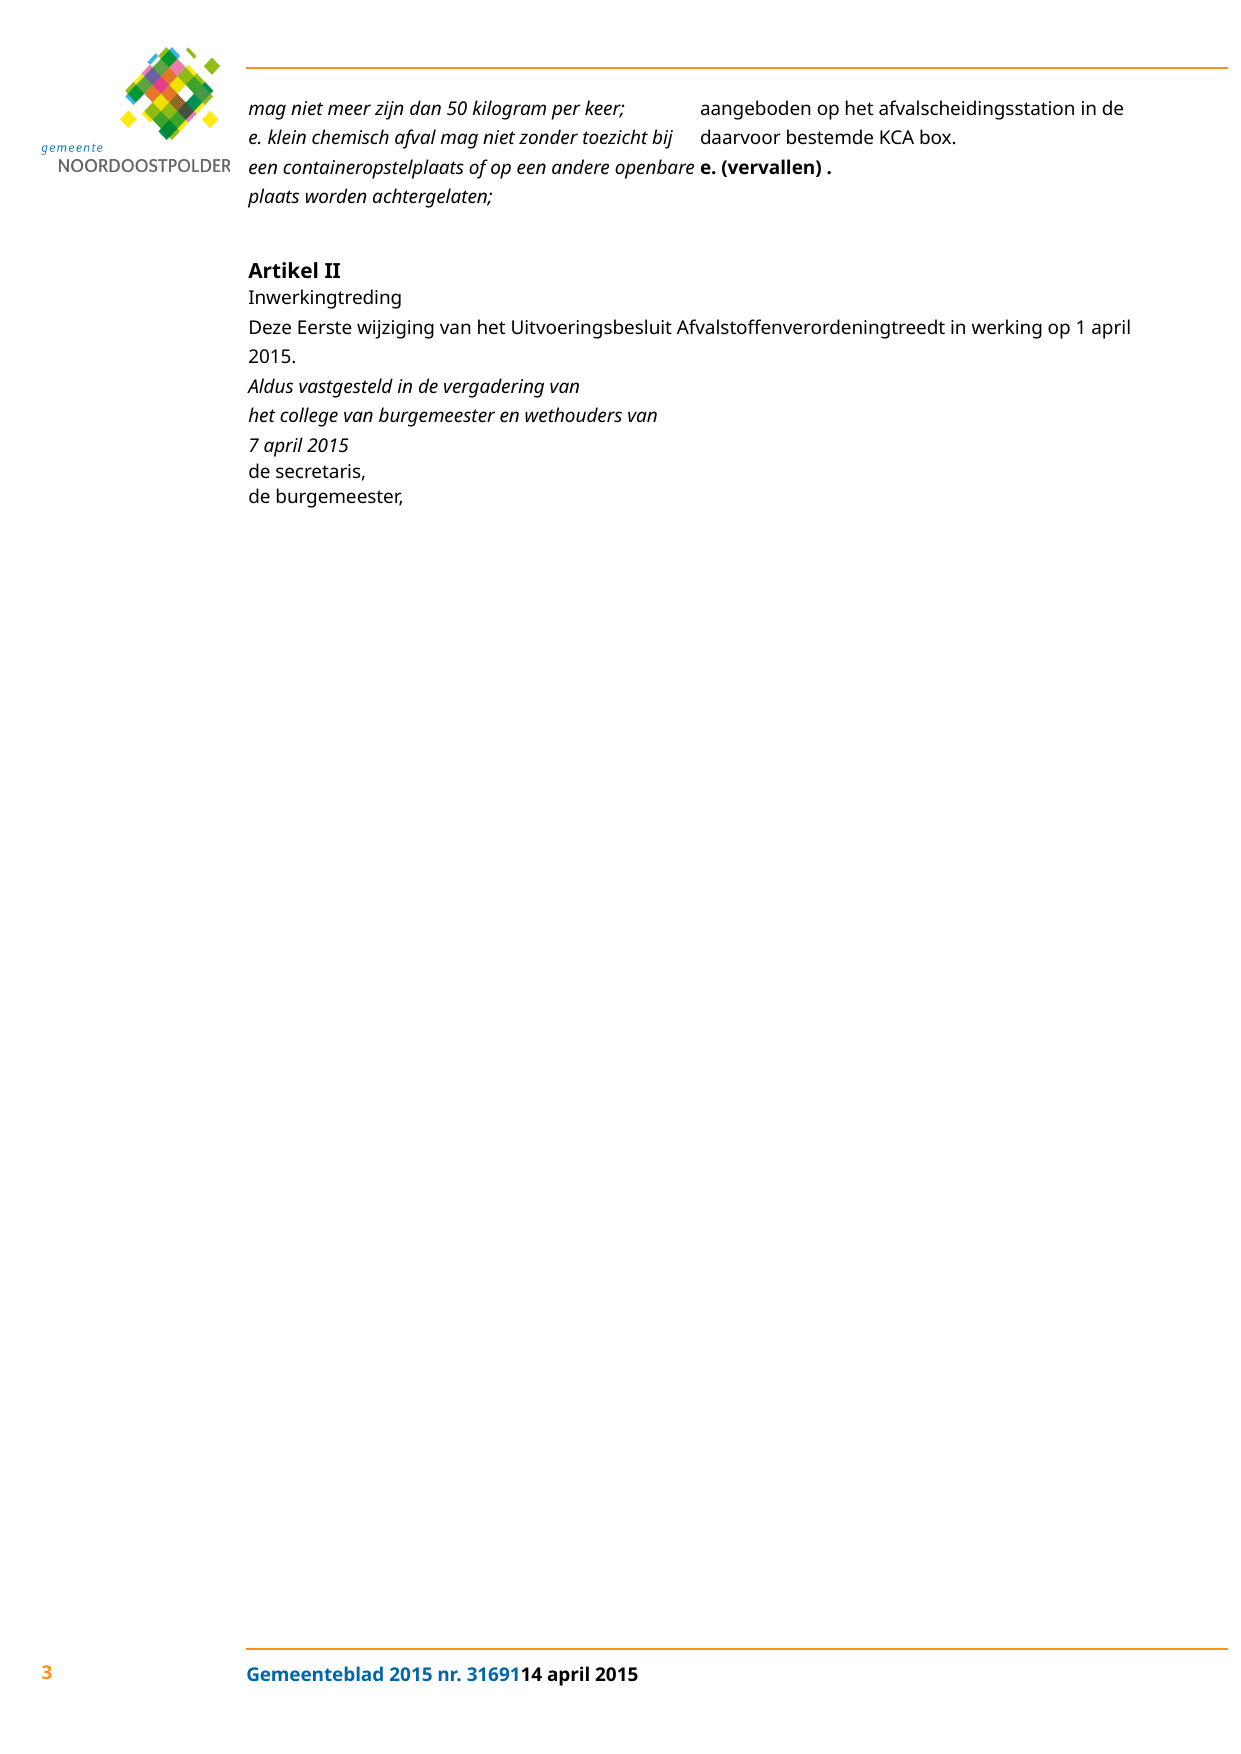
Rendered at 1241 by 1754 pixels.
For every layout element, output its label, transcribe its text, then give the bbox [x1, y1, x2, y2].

text Artikel II [248, 256, 1152, 284]
text Deze Eerste wijziging van het Uitvoeringsbesluit Afvalstoffenverordeningtreedt in werking op 1 april 2015. [248, 314, 1152, 369]
table_cell mag niet meer zijn dan 50 kilogram per keer; e. klein chemisch afval mag niet zonder toezicht bij een containeropstelplaats of op een andere openbare plaats worden achtergelaten; [248, 95, 700, 209]
text Inwerkingtreding [248, 284, 1152, 310]
text de secretaris, [248, 458, 1152, 484]
text de burgemeester, [248, 484, 1152, 509]
text 7 april 2015 [248, 432, 1152, 458]
text Aldus vastgesteld in de vergadering van [248, 373, 1152, 399]
text het college van burgemeester en wethouders van [248, 403, 1152, 428]
picture [41, 47, 231, 172]
table_cell aangeboden op het afvalscheidingsstation in de daarvoor bestemde KCA box. e. (vervallen) . [700, 95, 1152, 209]
